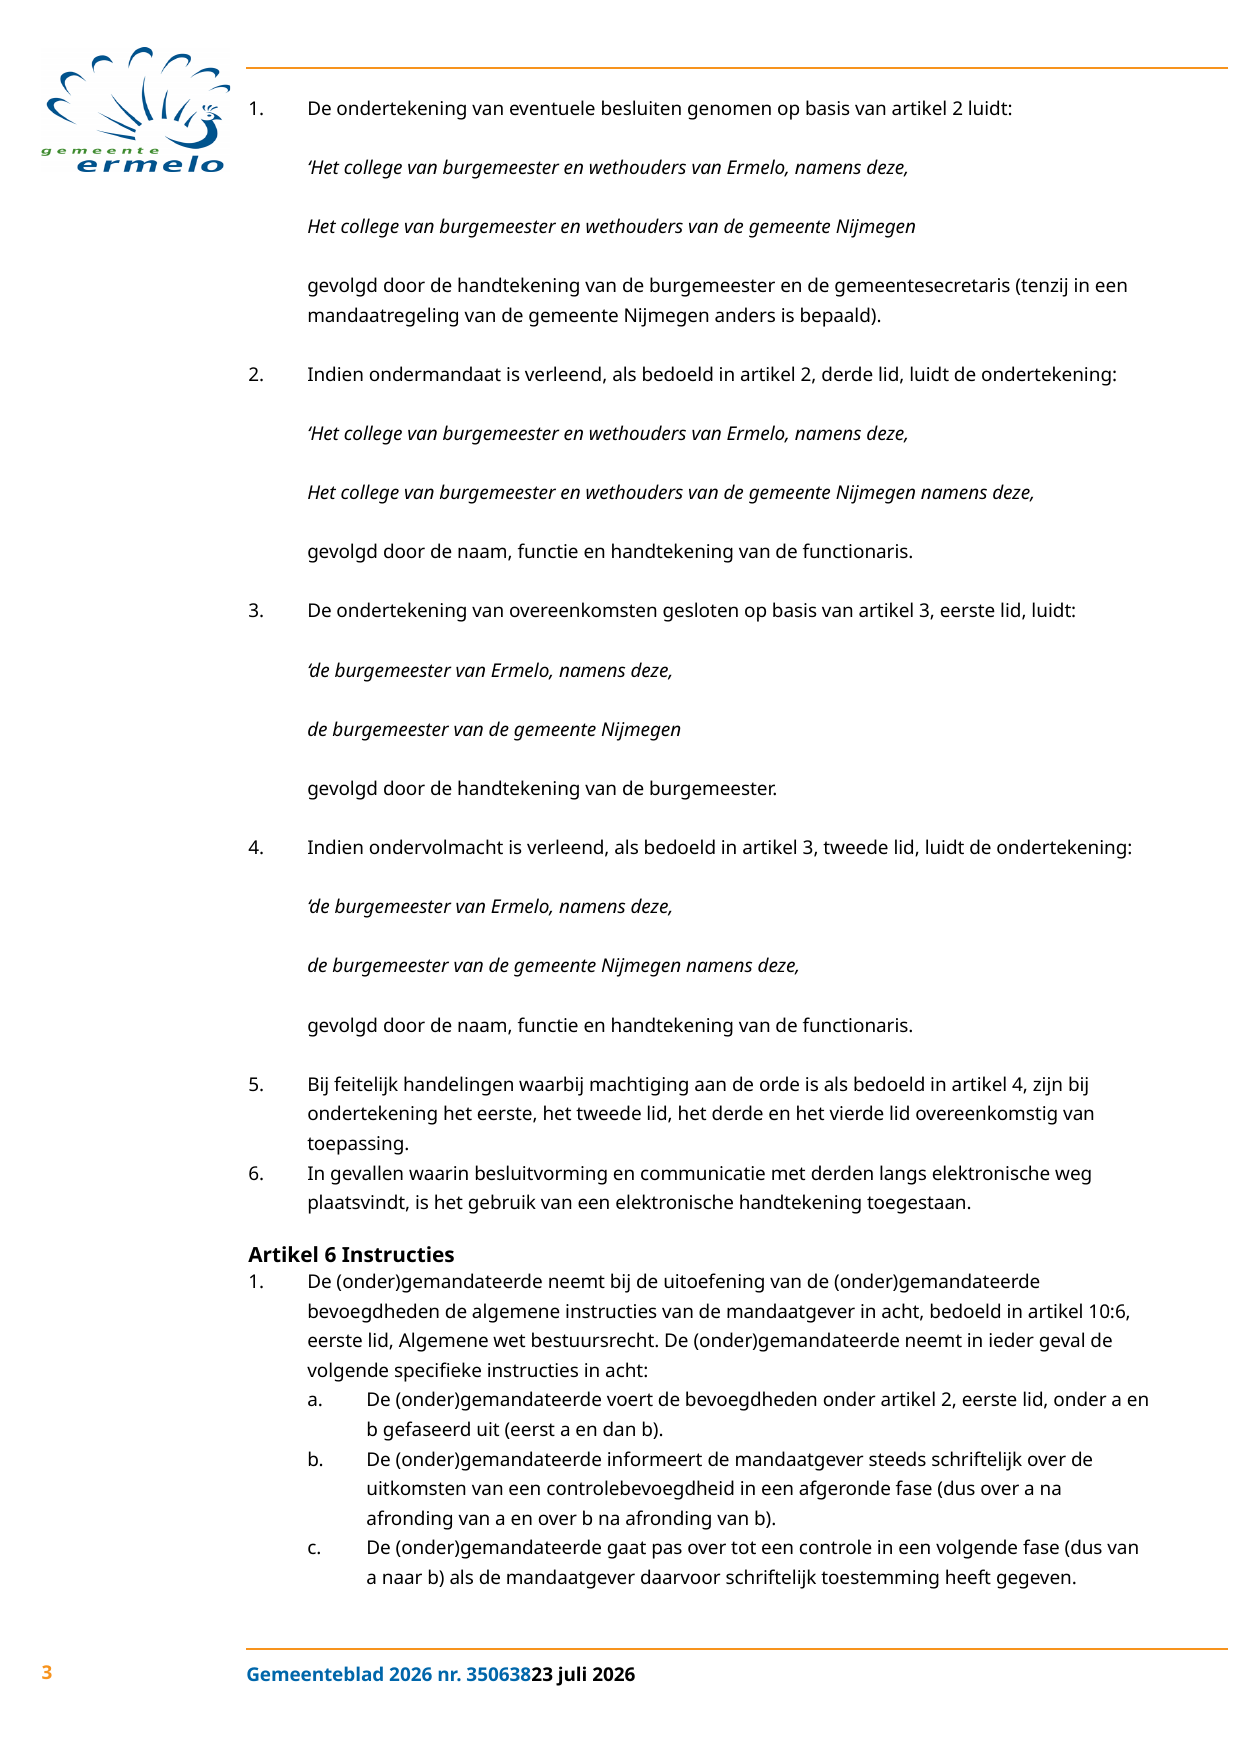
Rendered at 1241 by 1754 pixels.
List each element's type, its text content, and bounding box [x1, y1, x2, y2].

list De (onder)gemandateerde gaat pas over tot een controle in een volgende fase (dus van a naar b) als de mandaatgever daarvoor schriftelijk toestemming heeft gegeven. [307, 1534, 1152, 1590]
list gevolgd door de handtekening van de burgemeester. [248, 775, 1152, 801]
list Indien ondervolmacht is verleend, als bedoeld in artikel 3, tweede lid, luidt de ondertekening: [248, 834, 1152, 860]
list Het college van burgemeester en wethouders van de gemeente Nijmegen [248, 213, 1152, 239]
list In gevallen waarin besluitvorming en communicatie met derden langs elektronische weg plaatsvindt, is het gebruik van een elektronische handtekening toegestaan. [248, 1160, 1152, 1215]
text Artikel 6 Instructies [248, 1240, 1152, 1268]
list ‘Het college van burgemeester en wethouders van Ermelo, namens deze, [248, 420, 1152, 446]
list ‘de burgemeester van Ermelo, namens deze, [248, 893, 1152, 919]
list Het college van burgemeester en wethouders van de gemeente Nijmegen namens deze, [248, 479, 1152, 505]
list De (onder)gemandateerde neemt bij de uitoefening van de (onder)gemandateerde bevoegdheden de algemene instructies van de mandaatgever in acht, bedoeld in artikel 10:6, eerste lid, Algemene wet bestuursrecht. De (onder)gemandateerde neemt in ieder geval de volgende specifieke instructies in acht: [248, 1268, 1152, 1383]
list Bij feitelijk handelingen waarbij machtiging aan de orde is als bedoeld in artikel 4, zijn bij ondertekening het eerste, het tweede lid, het derde en het vierde lid overeenkomstig van toepassing. [248, 1071, 1152, 1156]
list De ondertekening van overeenkomsten gesloten op basis van artikel 3, eerste lid, luidt: [248, 598, 1152, 623]
picture [41, 47, 231, 172]
list gevolgd door de handtekening van de burgemeester en de gemeentesecretaris (tenzij in een mandaatregeling van de gemeente Nijmegen anders is bepaald). [248, 272, 1152, 328]
list gevolgd door de naam, functie en handtekening van de functionaris. [248, 538, 1152, 564]
list De ondertekening van eventuele besluiten genomen op basis van artikel 2 luidt: [248, 95, 1152, 121]
list ‘de burgemeester van Ermelo, namens deze, [248, 657, 1152, 683]
list De (onder)gemandateerde informeert de mandaatgever steeds schriftelijk over de uitkomsten van een controlebevoegdheid in een afgeronde fase (dus over a na afronding van a en over b na afronding van b). [307, 1446, 1152, 1531]
list de burgemeester van de gemeente Nijmegen namens deze, [248, 953, 1152, 978]
list gevolgd door de naam, functie en handtekening van de functionaris. [248, 1012, 1152, 1038]
list de burgemeester van de gemeente Nijmegen [248, 716, 1152, 742]
list ‘Het college van burgemeester en wethouders van Ermelo, namens deze, [248, 154, 1152, 180]
list Indien ondermandaat is verleend, als bedoeld in artikel 2, derde lid, luidt de ondertekening: [248, 361, 1152, 387]
list De (onder)gemandateerde voert de bevoegdheden onder artikel 2, eerste lid, onder a en b gefaseerd uit (eerst a en dan b). [307, 1387, 1152, 1442]
